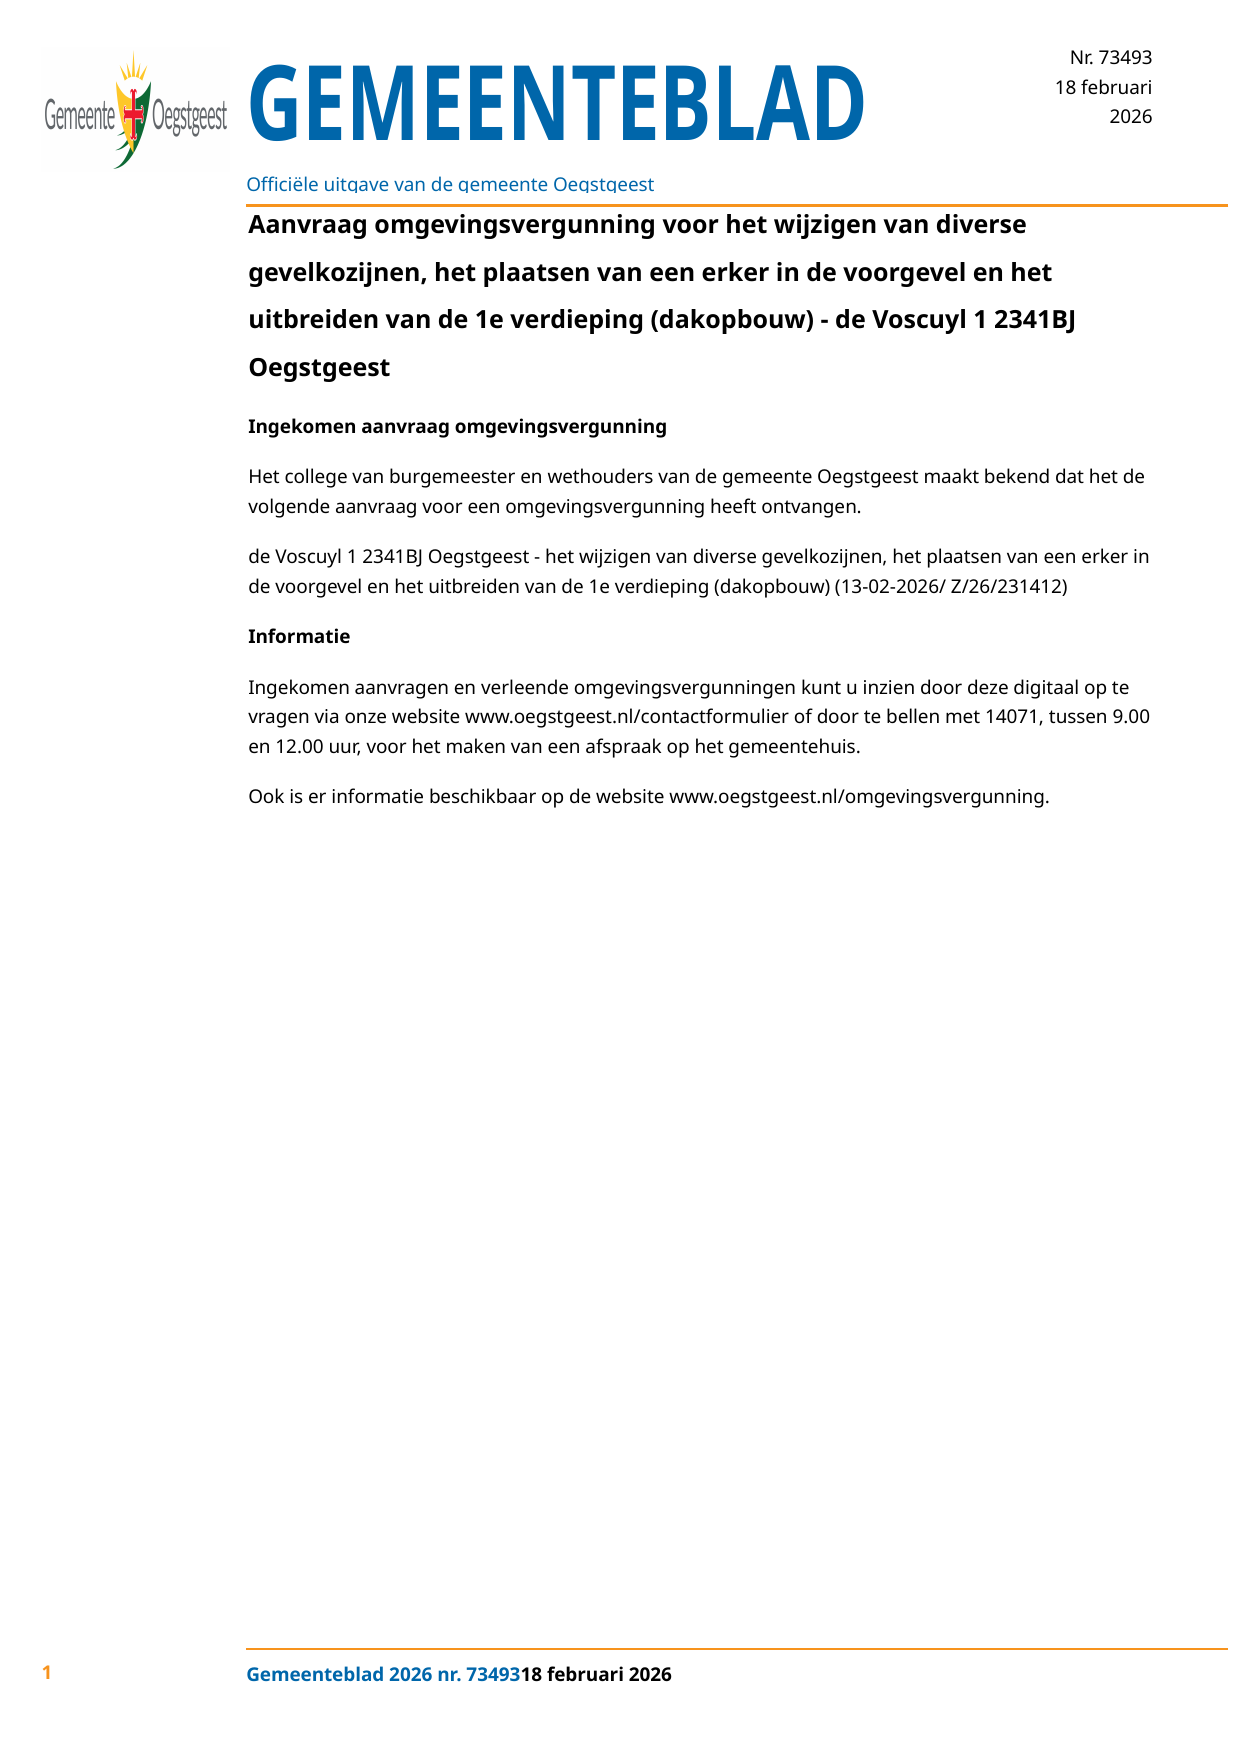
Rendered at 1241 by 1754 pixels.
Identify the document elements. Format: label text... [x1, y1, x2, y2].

picture [41, 47, 231, 172]
text Ingekomen aanvraag omgevingsvergunning [248, 413, 1152, 439]
text Het college van burgemeester en wethouders van de gemeente Oegstgeest maakt bekend dat het de volgende aanvraag voor een omgevingsvergunning heeft ontvangen. [248, 463, 1152, 519]
text Aanvraag omgevingsvergunning voor het wijzigen van diverse gevelkozijnen, het plaatsen van een erker in de voorgevel en het uitbreiden van de 1e verdieping (dakopbouw) - de Voscuyl 1 2341BJ Oegstgeest [248, 207, 1152, 384]
text Ook is er informatie beschikbaar op de website www.oegstgeest.nl/omgevingsvergunning. [248, 783, 1152, 809]
text Informatie [248, 623, 1152, 649]
text de Voscuyl 1 2341BJ Oegstgeest - het wijzigen van diverse gevelkozijnen, het plaatsen van een erker in de voorgevel en het uitbreiden van de 1e verdieping (dakopbouw) (13-02-2026/ Z/26/231412) [248, 543, 1152, 599]
text Ingekomen aanvragen en verleende omgevingsvergunningen kunt u inzien door deze digitaal op te vragen via onze website www.oegstgeest.nl/contactformulier of door te bellen met 14071, tussen 9.00 en 12.00 uur, voor het maken van een afspraak op het gemeentehuis. [248, 674, 1152, 759]
